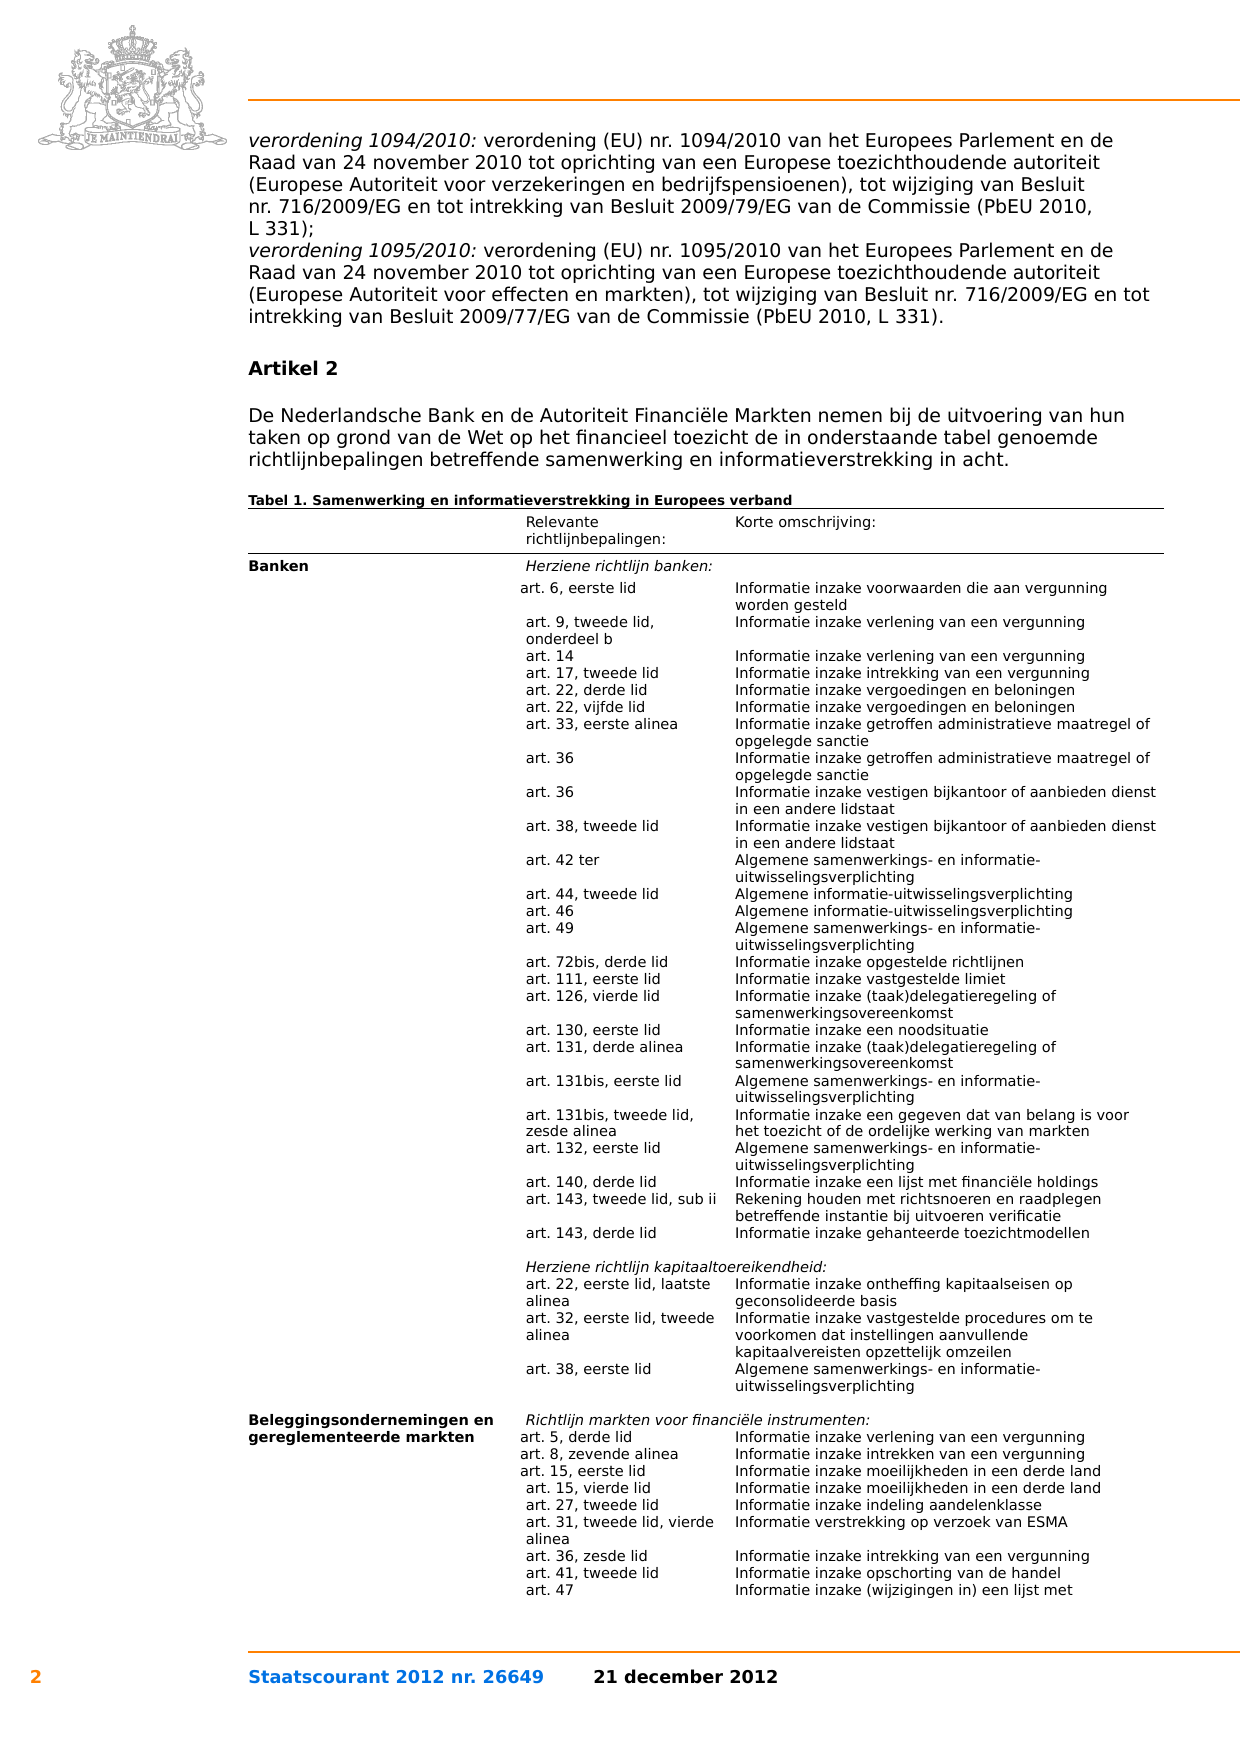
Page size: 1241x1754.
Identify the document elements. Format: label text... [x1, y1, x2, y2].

table_cell Algemene informatie-uitwisselingsverplichting [729, 886, 1163, 903]
table_cell Informatie inzake voorwaarden die aan vergunning worden gesteld [729, 575, 1163, 614]
table_cell [248, 784, 520, 818]
table_cell art. 9, tweede lid, onderdeel b [520, 614, 729, 648]
table_cell Algemene samenwerkings- en informatie-uitwisselingsverplichting [729, 1140, 1163, 1174]
table_cell Informatie inzake vergoedingen en beloningen [729, 682, 1163, 699]
table_cell Herziene richtlijn kapitaaltoereikendheid: [520, 1259, 1163, 1276]
table_cell art. 130, eerste lid [520, 1021, 729, 1038]
table_cell Informatie inzake opgestelde richtlijnen [729, 954, 1163, 971]
table_cell art. 42 ter [520, 852, 729, 886]
table_cell [248, 818, 520, 852]
table_cell Informatie inzake opschorting van de handel [729, 1565, 1163, 1582]
table_cell Informatie inzake moeilijkheden in een derde land [729, 1480, 1163, 1497]
table_cell art. 22, eerste lid, laatste alinea [520, 1276, 729, 1310]
table_cell art. 33, eerste alinea [520, 716, 729, 750]
table_cell art. 140, derde lid [520, 1174, 729, 1191]
table_cell [248, 1276, 520, 1310]
table_cell Informatie inzake een noodsituatie [729, 1021, 1163, 1038]
table_cell [248, 682, 520, 699]
table_cell [520, 1395, 729, 1412]
table_cell Informatie inzake moeilijkheden in een derde land [729, 1463, 1163, 1480]
table_cell Informatie inzake vastgestelde limiet [729, 971, 1163, 987]
table_cell Algemene samenwerkings- en informatie-uitwisselingsverplichting [729, 852, 1163, 886]
table_cell art. 38, tweede lid [520, 818, 729, 852]
table_cell [248, 1073, 520, 1106]
table_cell Informatie inzake verlening van een vergunning [729, 1429, 1163, 1446]
table_cell Relevante richtlijnbepalingen: [520, 509, 729, 553]
table_cell art. 22, vijfde lid [520, 699, 729, 716]
table_cell art. 47 [520, 1582, 729, 1599]
table_cell art. 31, tweede lid, vierde alinea [520, 1514, 729, 1548]
table_cell [248, 1497, 520, 1514]
table_cell art. 46 [520, 903, 729, 919]
table_cell [248, 1548, 520, 1565]
table_cell [248, 699, 520, 716]
table_cell [248, 1310, 520, 1361]
table_cell art. 36 [520, 750, 729, 784]
table_cell [729, 1395, 1163, 1412]
table_cell [248, 1514, 520, 1548]
table_cell Korte omschrijving: [729, 509, 1163, 553]
table_cell Algemene samenwerkings- en informatie-uitwisselingsverplichting [729, 920, 1163, 953]
table_cell [248, 954, 520, 971]
table_cell [248, 886, 520, 903]
table_cell [248, 920, 520, 953]
table_cell Informatie inzake indeling aandelenklasse [729, 1497, 1163, 1514]
table_cell Informatie inzake een gegeven dat van belang is voor het toezicht of de ordelijke werking van markten [729, 1106, 1163, 1140]
table_cell Beleggingsondernemingen en gereglementeerde markten [248, 1412, 520, 1480]
table_cell Informatie inzake vestigen bijkantoor of aanbieden dienst in een andere lidstaat [729, 784, 1163, 818]
table_cell art. 14 [520, 648, 729, 665]
table_header Tabel 1. Samenwerking en informatieverstrekking in Europees verband [248, 493, 1163, 508]
table_cell Informatie inzake intrekking van een vergunning [729, 1548, 1163, 1565]
table_cell art. 15, vierde lid [520, 1480, 729, 1497]
table_cell [248, 1565, 520, 1582]
table_cell [248, 1021, 520, 1038]
table_cell art. 41, tweede lid [520, 1565, 729, 1582]
table_cell Informatie inzake vergoedingen en beloningen [729, 699, 1163, 716]
table_cell art. 5, derde lid [520, 1429, 729, 1446]
text verordening 1095/2010: verordening (EU) nr. 1095/2010 van het Europees Parlement en de Raad van 24 november 2010 tot oprichting van een Europese toezichthoudende autoriteit (Europese Autoriteit voor effecten en markten), tot wijziging van Besluit nr. 716/2009/EG en tot intrekking van Besluit 2009/77/EG van de Commissie (PbEU 2010, L 331). [248, 240, 1163, 328]
table_cell [729, 1242, 1163, 1259]
table_cell [248, 1225, 520, 1242]
table_cell art. 36 [520, 784, 729, 818]
table_cell [248, 509, 520, 553]
table_cell [248, 614, 520, 648]
table_cell [248, 1582, 520, 1599]
table_cell [248, 1395, 520, 1412]
table_cell Informatie inzake getroffen administratieve maatregel of opgelegde sanctie [729, 716, 1163, 750]
table_cell art. 143, tweede lid, sub ii [520, 1191, 729, 1225]
table_cell Herziene richtlijn banken: [520, 554, 1163, 575]
table_cell [248, 988, 520, 1021]
table_cell [248, 1106, 520, 1140]
table_cell [248, 716, 520, 750]
table_cell Algemene samenwerkings- en informatie-uitwisselingsverplichting [729, 1361, 1163, 1395]
table_cell art. 131bis, eerste lid [520, 1073, 729, 1106]
table_cell art. 8, zevende alinea [520, 1446, 729, 1463]
table_cell art. 72bis, derde lid [520, 954, 729, 971]
table_cell art. 38, eerste lid [520, 1361, 729, 1395]
table_cell [520, 1242, 729, 1259]
table_cell Informatie inzake (wijzigingen in) een lijst met [729, 1582, 1163, 1599]
picture [38, 25, 227, 150]
table_cell [248, 1140, 520, 1174]
table_cell Informatie inzake vestigen bijkantoor of aanbieden dienst in een andere lidstaat [729, 818, 1163, 852]
table_cell art. 131, derde alinea [520, 1039, 729, 1072]
table_cell Algemene informatie-uitwisselingsverplichting [729, 903, 1163, 919]
table_cell Informatie inzake getroffen administratieve maatregel of opgelegde sanctie [729, 750, 1163, 784]
table_cell Informatie inzake gehanteerde toezichtmodellen [729, 1225, 1163, 1242]
table_cell [248, 1480, 520, 1497]
table_cell [248, 852, 520, 886]
table_cell Algemene samenwerkings- en informatie-uitwisselingsverplichting [729, 1073, 1163, 1106]
table_cell [248, 1039, 520, 1072]
table_cell [248, 1242, 520, 1259]
table_cell Informatie verstrekking op verzoek van ESMA [729, 1514, 1163, 1548]
table_cell [248, 1191, 520, 1225]
table_cell Informatie inzake intrekken van een vergunning [729, 1446, 1163, 1463]
table_cell Rekening houden met richtsnoeren en raadplegen betreffende instantie bij uitvoeren verificatie [729, 1191, 1163, 1225]
table_cell Banken [248, 554, 520, 614]
table_cell Richtlijn markten voor financiële instrumenten: [520, 1412, 1163, 1429]
text De Nederlandsche Bank en de Autoriteit Financiële Markten nemen bij de uitvoering van hun taken op grond van de Wet op het financieel toezicht de in onderstaande tabel genoemde richtlijnbepalingen betreffende samenwerking en informatieverstrekking in acht. [248, 405, 1163, 471]
table_cell [248, 665, 520, 682]
table_cell art. 111, eerste lid [520, 971, 729, 987]
table_cell art. 6, eerste lid [520, 575, 729, 614]
table_cell art. 27, tweede lid [520, 1497, 729, 1514]
table_cell [248, 1361, 520, 1395]
table_cell Informatie inzake verlening van een vergunning [729, 648, 1163, 665]
table_cell [248, 1174, 520, 1191]
table_cell [248, 903, 520, 919]
table_cell Informatie inzake ontheffing kapitaalseisen op geconsolideerde basis [729, 1276, 1163, 1310]
table_cell Informatie inzake (taak)delegatieregeling of samenwerkingsovereenkomst [729, 1039, 1163, 1072]
table_cell [248, 750, 520, 784]
table_cell [248, 648, 520, 665]
table_cell art. 17, tweede lid [520, 665, 729, 682]
table_cell art. 44, tweede lid [520, 886, 729, 903]
table_cell art. 22, derde lid [520, 682, 729, 699]
table_cell [248, 971, 520, 987]
table_cell Informatie inzake een lijst met financiële holdings [729, 1174, 1163, 1191]
table_cell Informatie inzake verlening van een vergunning [729, 614, 1163, 648]
table_cell art. 36, zesde lid [520, 1548, 729, 1565]
table_cell art. 132, eerste lid [520, 1140, 729, 1174]
table_cell [248, 1259, 520, 1276]
table_cell art. 131bis, tweede lid, zesde alinea [520, 1106, 729, 1140]
table_cell Informatie inzake intrekking van een vergunning [729, 665, 1163, 682]
table_cell art. 49 [520, 920, 729, 953]
table_cell art. 143, derde lid [520, 1225, 729, 1242]
subtitle Artikel 2 [248, 358, 1163, 380]
text verordening 1094/2010: verordening (EU) nr. 1094/2010 van het Europees Parlement en de Raad van 24 november 2010 tot oprichting van een Europese toezichthoudende autoriteit (Europese Autoriteit voor verzekeringen en bedrijfspensioenen), tot wijziging van Besluit nr. 716/2009/EG en tot intrekking van Besluit 2009/79/EG van de Commissie (PbEU 2010, L 331); [248, 130, 1163, 240]
table_cell art. 15, eerste lid [520, 1463, 729, 1480]
table_cell art. 126, vierde lid [520, 988, 729, 1021]
table_cell Informatie inzake vastgestelde procedures om te voorkomen dat instellingen aanvullende kapitaalvereisten opzettelijk omzeilen [729, 1310, 1163, 1361]
table_cell Informatie inzake (taak)delegatieregeling of samenwerkingsovereenkomst [729, 988, 1163, 1021]
table_cell art. 32, eerste lid, tweede alinea [520, 1310, 729, 1361]
